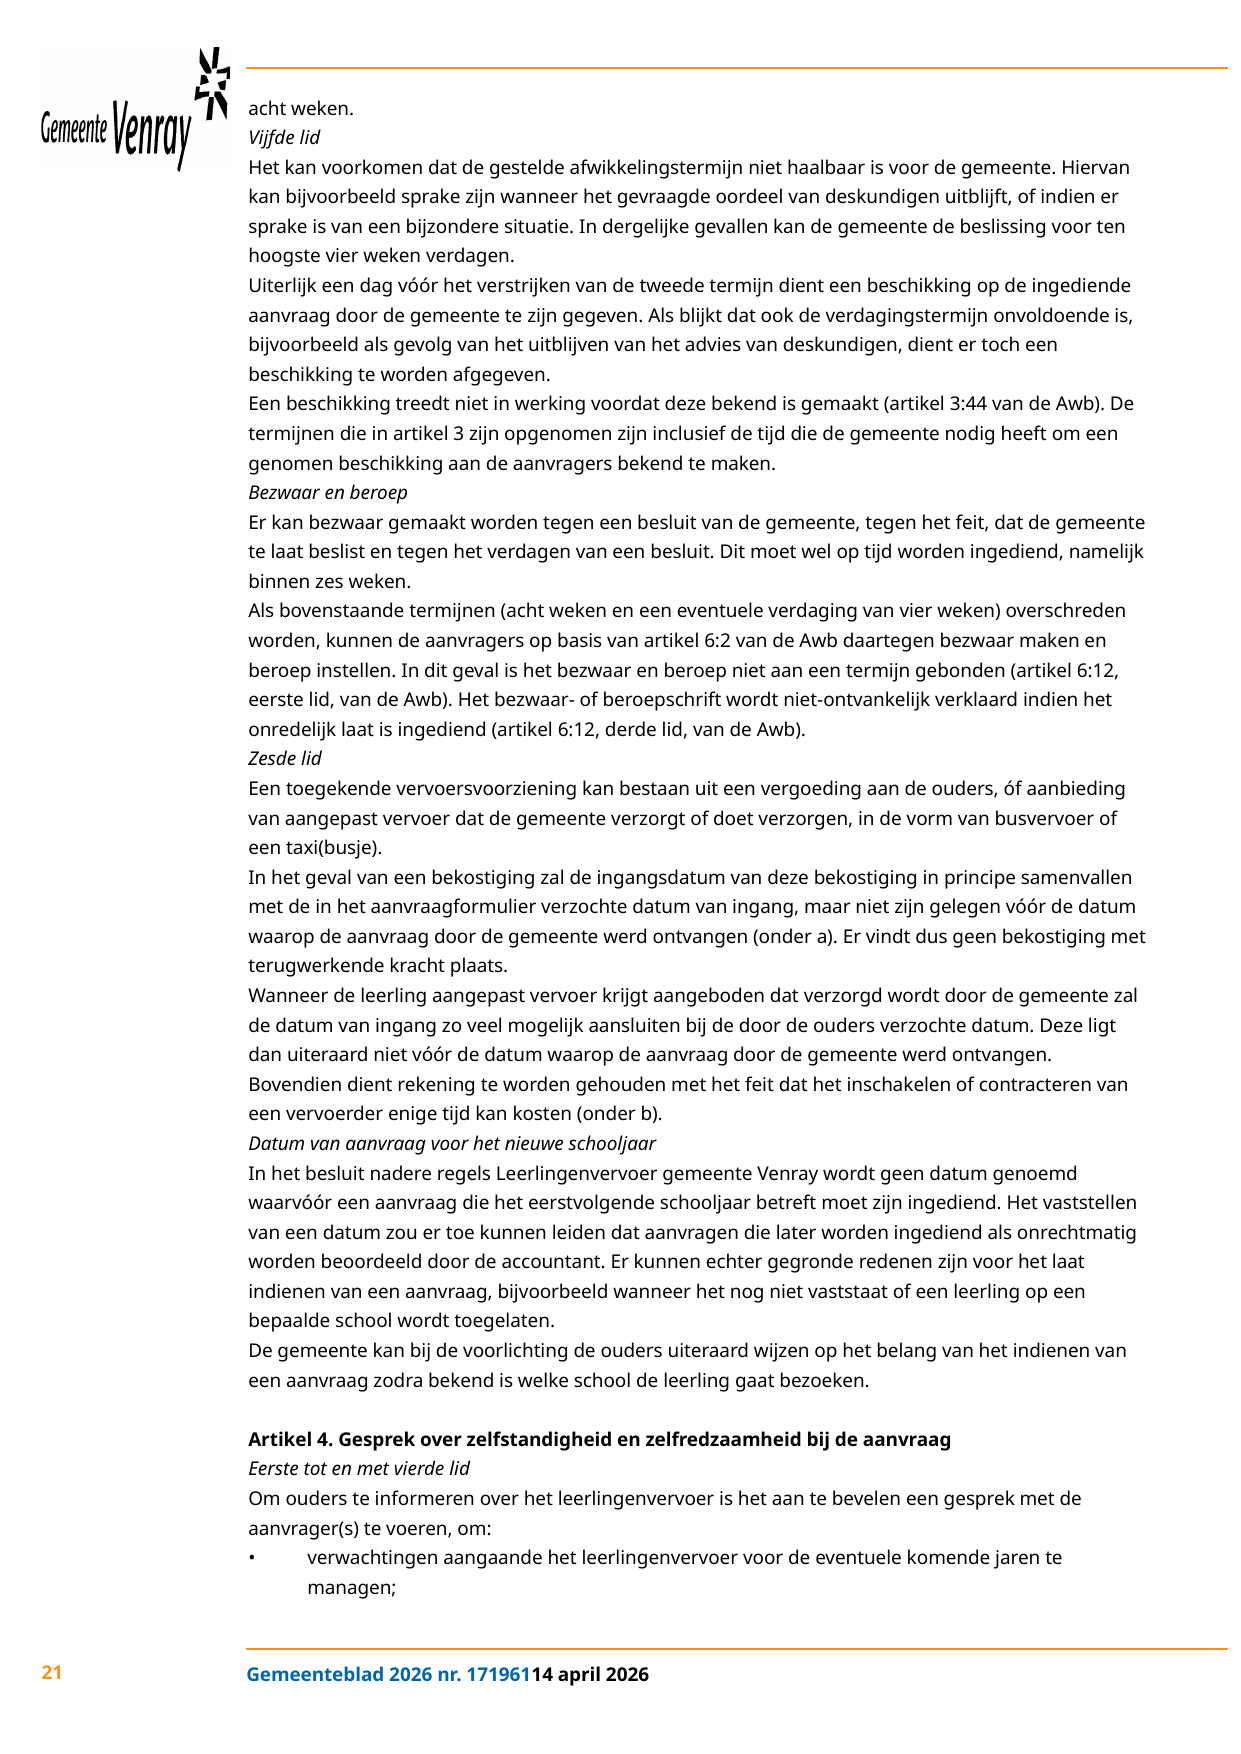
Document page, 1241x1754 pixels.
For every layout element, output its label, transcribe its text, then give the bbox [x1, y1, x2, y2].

text Bovendien dient rekening te worden gehouden met het feit dat het inschakelen of contracteren van een vervoerder enige tijd kan kosten (onder b). [248, 1071, 1152, 1126]
text In het besluit nadere regels Leerlingenvervoer gemeente Venray wordt geen datum genoemd waarvóór een aanvraag die het eerstvolgende schooljaar betreft moet zijn ingediend. Het vaststellen van een datum zou er toe kunnen leiden dat aanvragen die later worden ingediend als onrechtmatig worden beoordeeld door de accountant. Er kunnen echter gegronde redenen zijn voor het laat indienen van een aanvraag, bijvoorbeeld wanneer het nog niet vaststaat of een leerling op een bepaalde school wordt toegelaten. [248, 1160, 1152, 1333]
text Het kan voorkomen dat de gestelde afwikkelingstermijn niet haalbaar is voor de gemeente. Hiervan kan bijvoorbeeld sprake zijn wanneer het gevraagde oordeel van deskundigen uitblijft, of indien er sprake is van een bijzondere situatie. In dergelijke gevallen kan de gemeente de beslissing voor ten hoogste vier weken verdagen. [248, 154, 1152, 268]
text Zesde lid [248, 746, 1152, 771]
text Bezwaar en beroep [248, 479, 1152, 505]
text Wanneer de leerling aangepast vervoer krijgt aangeboden dat verzorgd wordt door de gemeente zal de datum van ingang zo veel mogelijk aansluiten bij de door de ouders verzochte datum. Deze ligt dan uiteraard niet vóór de datum waarop de aanvraag door de gemeente werd ontvangen. [248, 982, 1152, 1067]
text Er kan bezwaar gemaakt worden tegen een besluit van de gemeente, tegen het feit, dat de gemeente te laat beslist en tegen het verdagen van een besluit. Dit moet wel op tijd worden ingediend, namelijk binnen zes weken. [248, 509, 1152, 594]
list verwachtingen aangaande het leerlingenvervoer voor de eventuele komende jaren te managen; [248, 1544, 1152, 1600]
text Uiterlijk een dag vóór het verstrijken van de tweede termijn dient een beschikking op de ingediende aanvraag door de gemeente te zijn gegeven. Als blijkt dat ook de verdagingstermijn onvoldoende is, bijvoorbeeld als gevolg van het uitblijven van het advies van deskundigen, dient er toch een beschikking te worden afgegeven. [248, 272, 1152, 387]
text Vijfde lid [248, 124, 1152, 150]
text Datum van aanvraag voor het nieuwe schooljaar [248, 1130, 1152, 1156]
text acht weken. [248, 95, 1152, 121]
text Een toegekende vervoersvoorziening kan bestaan uit een vergoeding aan de ouders, óf aanbieding van aangepast vervoer dat de gemeente verzorgt of doet verzorgen, in de vorm van busvervoer of een taxi(busje). [248, 775, 1152, 860]
text In het geval van een bekostiging zal de ingangsdatum van deze bekostiging in principe samenvallen met de in het aanvraagformulier verzochte datum van ingang, maar niet zijn gelegen vóór de datum waarop de aanvraag door de gemeente werd ontvangen (onder a). Er vindt dus geen bekostiging met terugwerkende kracht plaats. [248, 864, 1152, 978]
text Een beschikking treedt niet in werking voordat deze bekend is gemaakt (artikel 3:44 van de Awb). De termijnen die in artikel 3 zijn opgenomen zijn inclusief de tijd die de gemeente nodig heeft om een genomen beschikking aan de aanvragers bekend te maken. [248, 391, 1152, 476]
text Om ouders te informeren over het leerlingenvervoer is het aan te bevelen een gesprek met de aanvrager(s) te voeren, om: [248, 1485, 1152, 1541]
text Als bovenstaande termijnen (acht weken en een eventuele verdaging van vier weken) overschreden worden, kunnen de aanvragers op basis van artikel 6:2 van de Awb daartegen bezwaar maken en beroep instellen. In dit geval is het bezwaar en beroep niet aan een termijn gebonden (artikel 6:12, eerste lid, van de Awb). Het bezwaar- of beroepschrift wordt niet-ontvankelijk verklaard indien het onredelijk laat is ingediend (artikel 6:12, derde lid, van de Awb). [248, 598, 1152, 742]
picture [41, 47, 231, 172]
text De gemeente kan bij de voorlichting de ouders uiteraard wijzen op het belang van het indienen van een aanvraag zodra bekend is welke school de leerling gaat bezoeken. [248, 1337, 1152, 1393]
text Artikel 4. Gesprek over zelfstandigheid en zelfredzaamheid bij de aanvraag [248, 1426, 1152, 1452]
text Eerste tot en met vierde lid [248, 1456, 1152, 1481]
